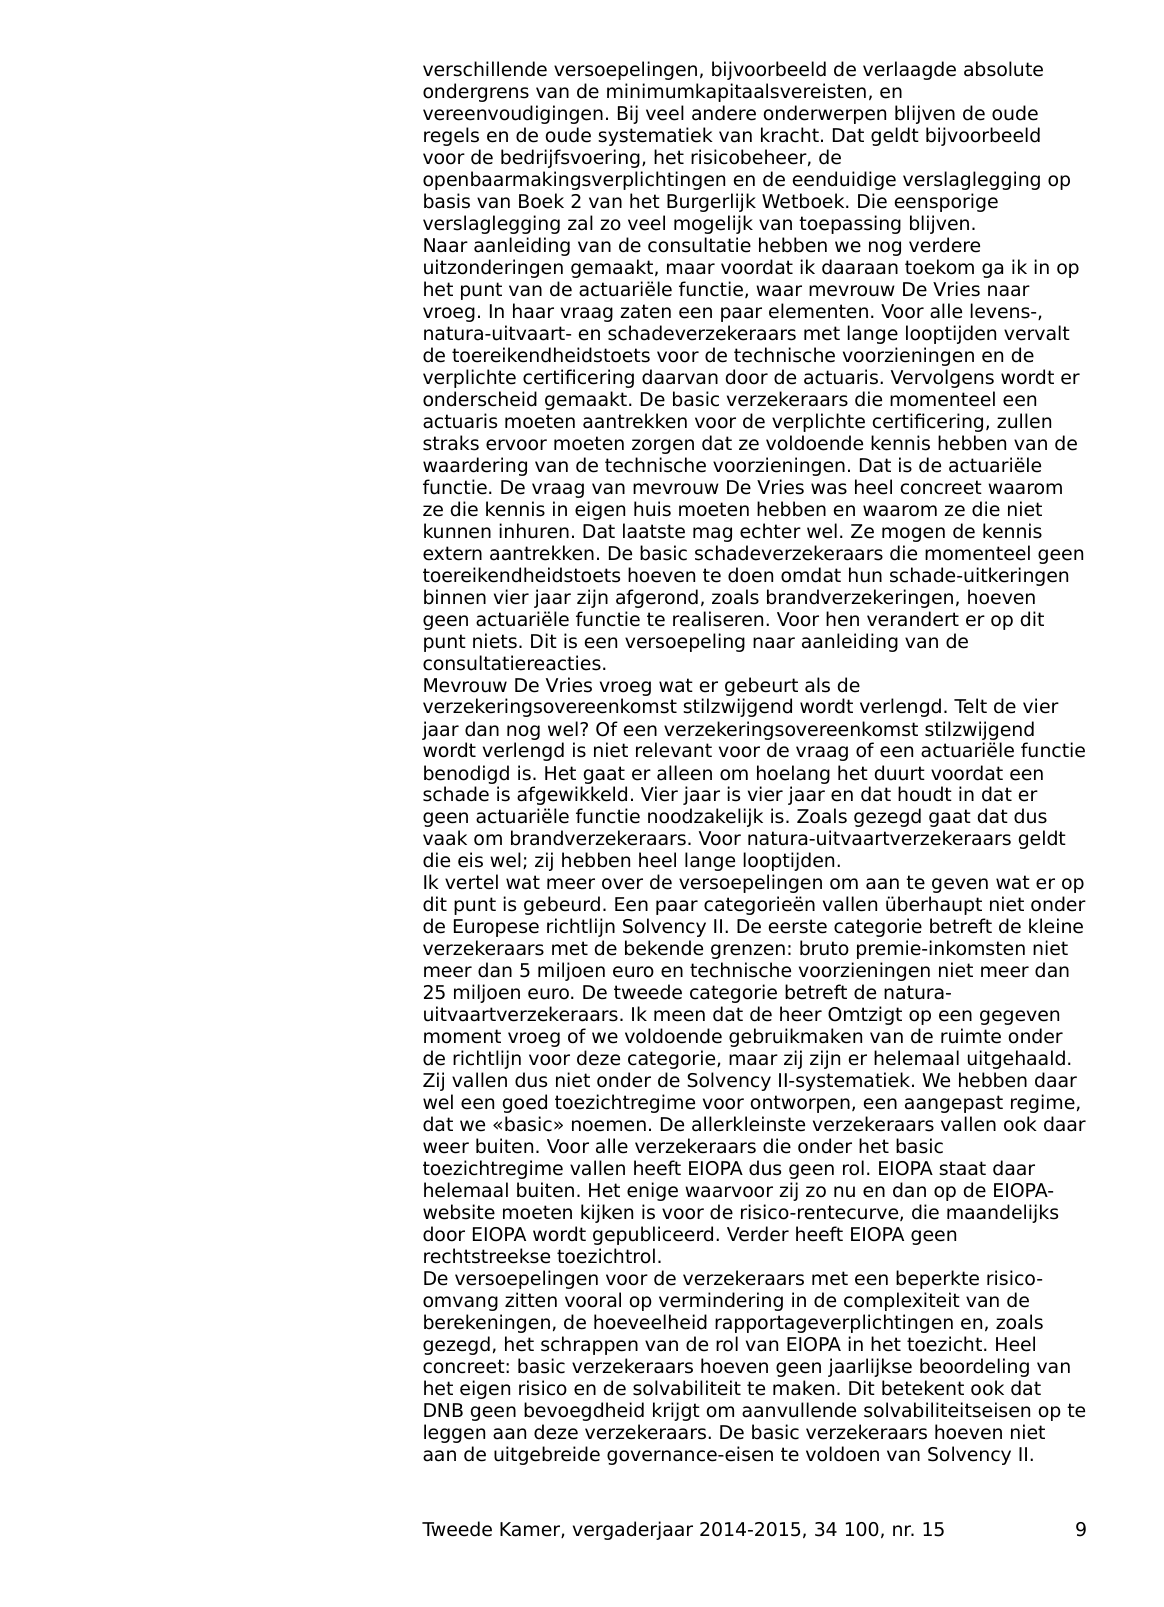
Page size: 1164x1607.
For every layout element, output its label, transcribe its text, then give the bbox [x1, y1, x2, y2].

text Ik vertel wat meer over de versoepelingen om aan te geven wat er op dit punt is gebeurd. Een paar categorieën vallen überhaupt niet onder de Europese richtlijn Solvency II. De eerste categorie betreft de kleine verzekeraars met de bekende grenzen: bruto premie-inkomsten niet meer dan 5 miljoen euro en technische voorzieningen niet meer dan 25 miljoen euro. De tweede categorie betreft de natura-uitvaartverzekeraars. Ik meen dat de heer Omtzigt op een gegeven moment vroeg of we voldoende gebruikmaken van de ruimte onder de richtlijn voor deze categorie, maar zij zijn er helemaal uitgehaald. Zij vallen dus niet onder de Solvency II-systematiek. We hebben daar wel een goed toezichtregime voor ontworpen, een aangepast regime, dat we «basic» noemen. De allerkleinste verzekeraars vallen ook daar weer buiten. Voor alle verzekeraars die onder het basic toezichtregime vallen heeft EIOPA dus geen rol. EIOPA staat daar helemaal buiten. Het enige waarvoor zij zo nu en dan op de EIOPA-website moeten kijken is voor de risico-rentecurve, die maandelijks door EIOPA wordt gepubliceerd. Verder heeft EIOPA geen rechtstreekse toezichtrol. [422, 872, 1087, 1268]
text Naar aanleiding van de consultatie hebben we nog verdere uitzonderingen gemaakt, maar voordat ik daaraan toekom ga ik in op het punt van de actuariële functie, waar mevrouw De Vries naar vroeg. In haar vraag zaten een paar elementen. Voor alle levens-, natura-uitvaart- en schadeverzekeraars met lange looptijden vervalt de toereikendheidstoets voor de technische voorzieningen en de verplichte certificering daarvan door de actuaris. Vervolgens wordt er onderscheid gemaakt. De basic verzekeraars die momenteel een actuaris moeten aantrekken voor de verplichte certificering, zullen straks ervoor moeten zorgen dat ze voldoende kennis hebben van de waardering van de technische voorzieningen. Dat is de actuariële functie. De vraag van mevrouw De Vries was heel concreet waarom ze die kennis in eigen huis moeten hebben en waarom ze die niet kunnen inhuren. Dat laatste mag echter wel. Ze mogen de kennis extern aantrekken. De basic schadeverzekeraars die momenteel geen toereikendheidstoets hoeven te doen omdat hun schade-uitkeringen binnen vier jaar zijn afgerond, zoals brandverzekeringen, hoeven geen actuariële functie te realiseren. Voor hen verandert er op dit punt niets. Dit is een versoepeling naar aanleiding van de consultatiereacties. [422, 235, 1087, 674]
text verschillende versoepelingen, bijvoorbeeld de verlaagde absolute ondergrens van de minimumkapitaalsvereisten, en vereenvoudigingen. Bij veel andere onderwerpen blijven de oude regels en de oude systematiek van kracht. Dat geldt bijvoorbeeld voor de bedrijfsvoering, het risicobeheer, de openbaarmakingsverplichtingen en de eenduidige verslaglegging op basis van Boek 2 van het Burgerlijk Wetboek. Die eensporige verslaglegging zal zo veel mogelijk van toepassing blijven. [422, 59, 1087, 235]
text Mevrouw De Vries vroeg wat er gebeurt als de verzekeringsovereenkomst stilzwijgend wordt verlengd. Telt de vier jaar dan nog wel? Of een verzekeringsovereenkomst stilzwijgend wordt verlengd is niet relevant voor de vraag of een actuariële functie benodigd is. Het gaat er alleen om hoelang het duurt voordat een schade is afgewikkeld. Vier jaar is vier jaar en dat houdt in dat er geen actuariële functie noodzakelijk is. Zoals gezegd gaat dat dus vaak om brandverzekeraars. Voor natura-uitvaartverzekeraars geldt die eis wel; zij hebben heel lange looptijden. [422, 674, 1087, 872]
text De versoepelingen voor de verzekeraars met een beperkte risico-omvang zitten vooral op vermindering in de complexiteit van de berekeningen, de hoeveelheid rapportageverplichtingen en, zoals gezegd, het schrappen van de rol van EIOPA in het toezicht. Heel concreet: basic verzekeraars hoeven geen jaarlijkse beoordeling van het eigen risico en de solvabiliteit te maken. Dit betekent ook dat DNB geen bevoegdheid krijgt om aanvullende solvabiliteitseisen op te leggen aan deze verzekeraars. De basic verzekeraars hoeven niet aan de uitgebreide governance-eisen te voldoen van Solvency II. [422, 1268, 1087, 1466]
